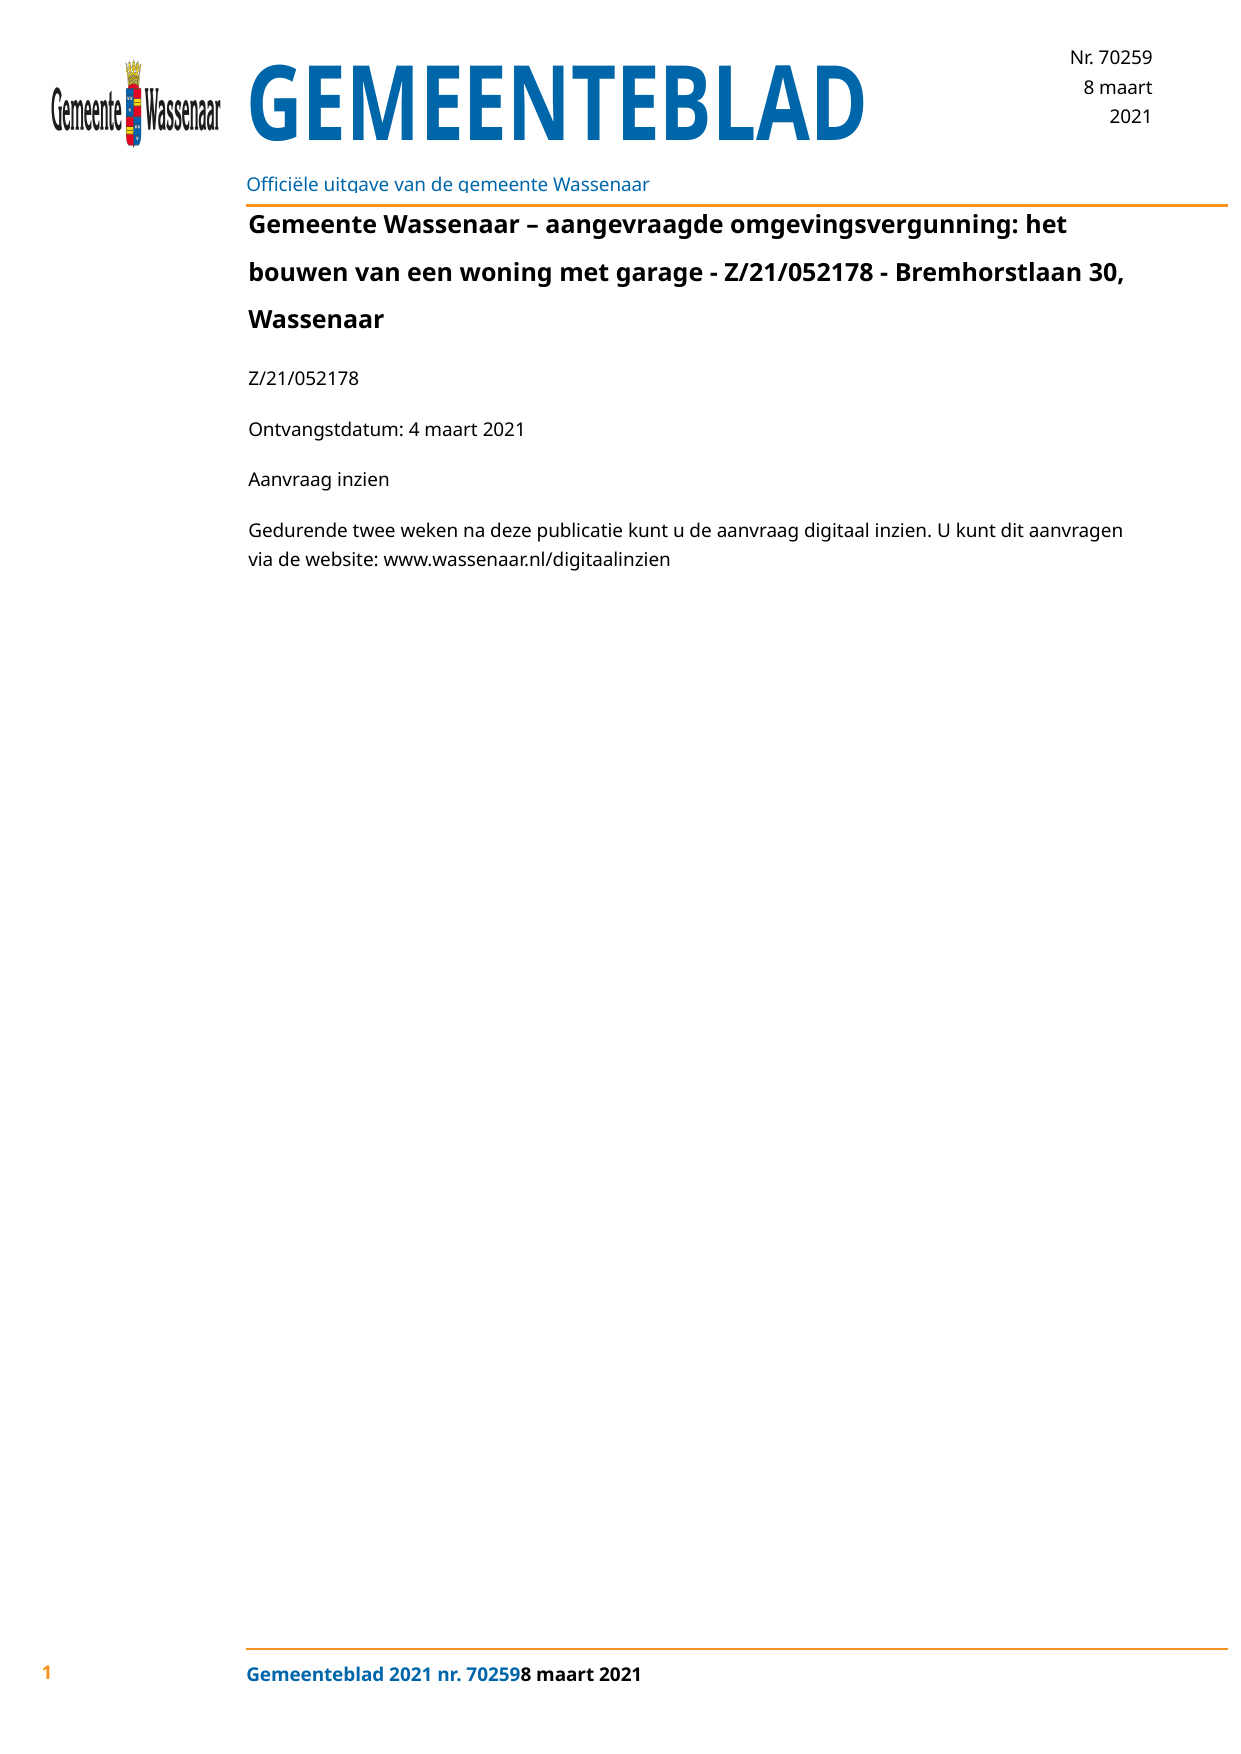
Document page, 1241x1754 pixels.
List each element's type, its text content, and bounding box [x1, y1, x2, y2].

text Gemeente Wassenaar – aangevraagde omgevingsvergunning: het bouwen van een woning met garage - Z/21/052178 - Bremhorstlaan 30, Wassenaar [248, 207, 1152, 336]
text Ontvangstdatum: 4 maart 2021 [248, 416, 1152, 442]
picture [41, 47, 231, 172]
text Z/21/052178 [248, 366, 1152, 391]
text Aanvraag inzien [248, 466, 1152, 492]
text Gedurende twee weken na deze publicatie kunt u de aanvraag digitaal inzien. U kunt dit aanvragen via de website: www.wassenaar.nl/digitaalinzien [248, 517, 1152, 572]
